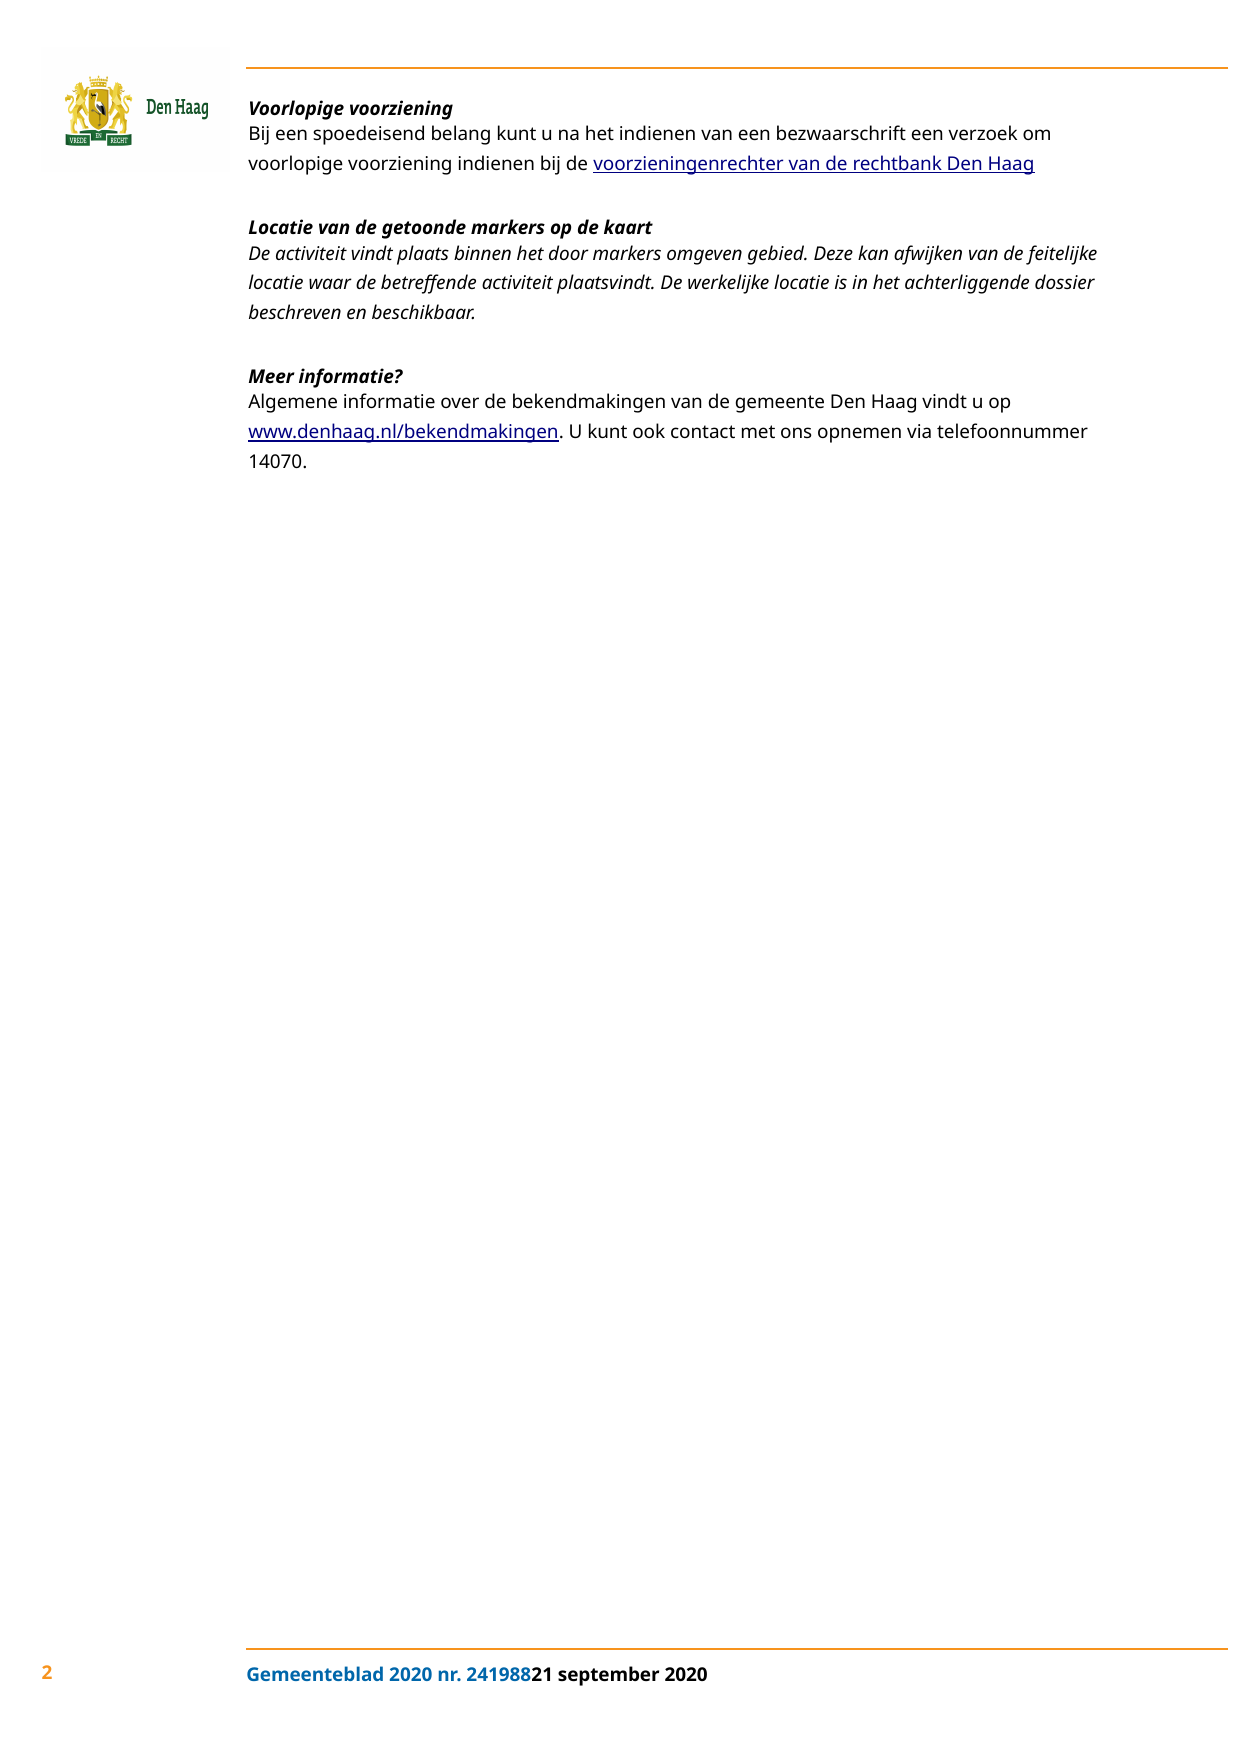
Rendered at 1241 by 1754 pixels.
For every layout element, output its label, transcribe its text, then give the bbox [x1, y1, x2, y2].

text Meer informatie? [248, 363, 1152, 389]
text De activiteit vindt plaats binnen het door markers omgeven gebied. Deze kan afwijken van de feitelijke locatie waar de betreffende activiteit plaatsvindt. De werkelijke locatie is in het achterliggende dossier beschreven en beschikbaar. [248, 240, 1152, 325]
text Algemene informatie over de bekendmakingen van de gemeente Den Haag vindt u op www.denhaag.nl/bekendmakingen. U kunt ook contact met ons opnemen via telefoonnummer 14070. [248, 389, 1152, 473]
text Voorlopige voorziening [248, 95, 1152, 121]
text Bij een spoedeisend belang kunt u na het indienen van een bezwaarschrift een verzoek om voorlopige voorziening indienen bij de voorzieningenrechter van de rechtbank Den Haag [248, 121, 1152, 176]
picture [41, 47, 231, 172]
text Locatie van de getoonde markers op de kaart [248, 214, 1152, 240]
